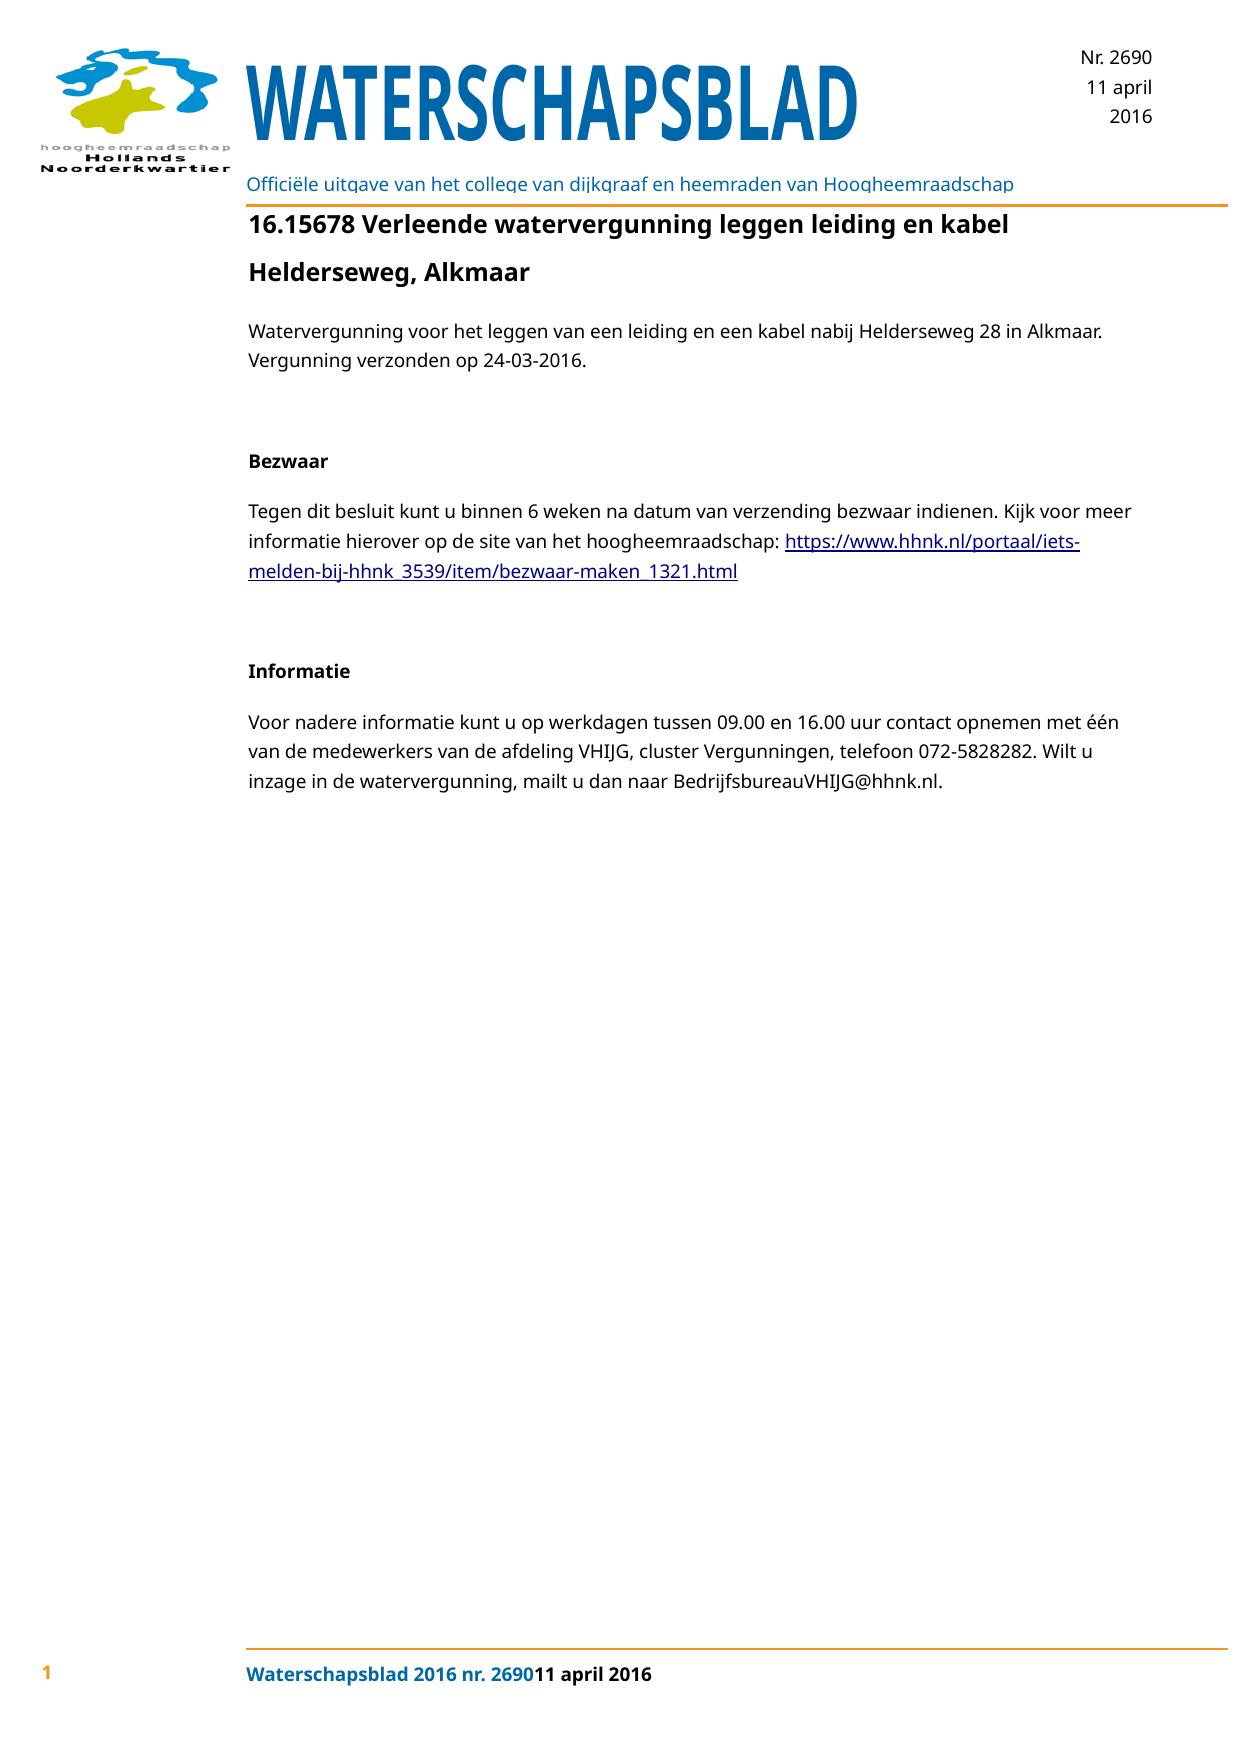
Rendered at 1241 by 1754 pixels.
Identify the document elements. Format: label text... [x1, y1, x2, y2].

text Informatie [248, 659, 1152, 684]
text Tegen dit besluit kunt u binnen 6 weken na datum van verzending bezwaar indienen. Kijk voor meer informatie hierover op de site van het hoogheemraadschap: https://www.hhnk.nl/portaal/iets-melden-bij-hhnk_3539/item/bezwaar-maken_1321.html [248, 499, 1152, 584]
text Voor nadere informatie kunt u op werkdagen tussen 09.00 en 16.00 uur contact opnemen met één van de medewerkers van de afdeling VHIJG, cluster Vergunningen, telefoon 072-5828282. Wilt u inzage in de watervergunning, mailt u dan naar BedrijfsbureauVHIJG@hhnk.nl. [248, 709, 1152, 794]
picture [41, 47, 231, 172]
text 16.15678 Verleende watervergunning leggen leiding en kabel Helderseweg, Alkmaar [248, 207, 1152, 288]
text Bezwaar [248, 448, 1152, 474]
text Watervergunning voor het leggen van een leiding en een kabel nabij Helderseweg 28 in Alkmaar. Vergunning verzonden op 24-03-2016. [248, 318, 1152, 373]
